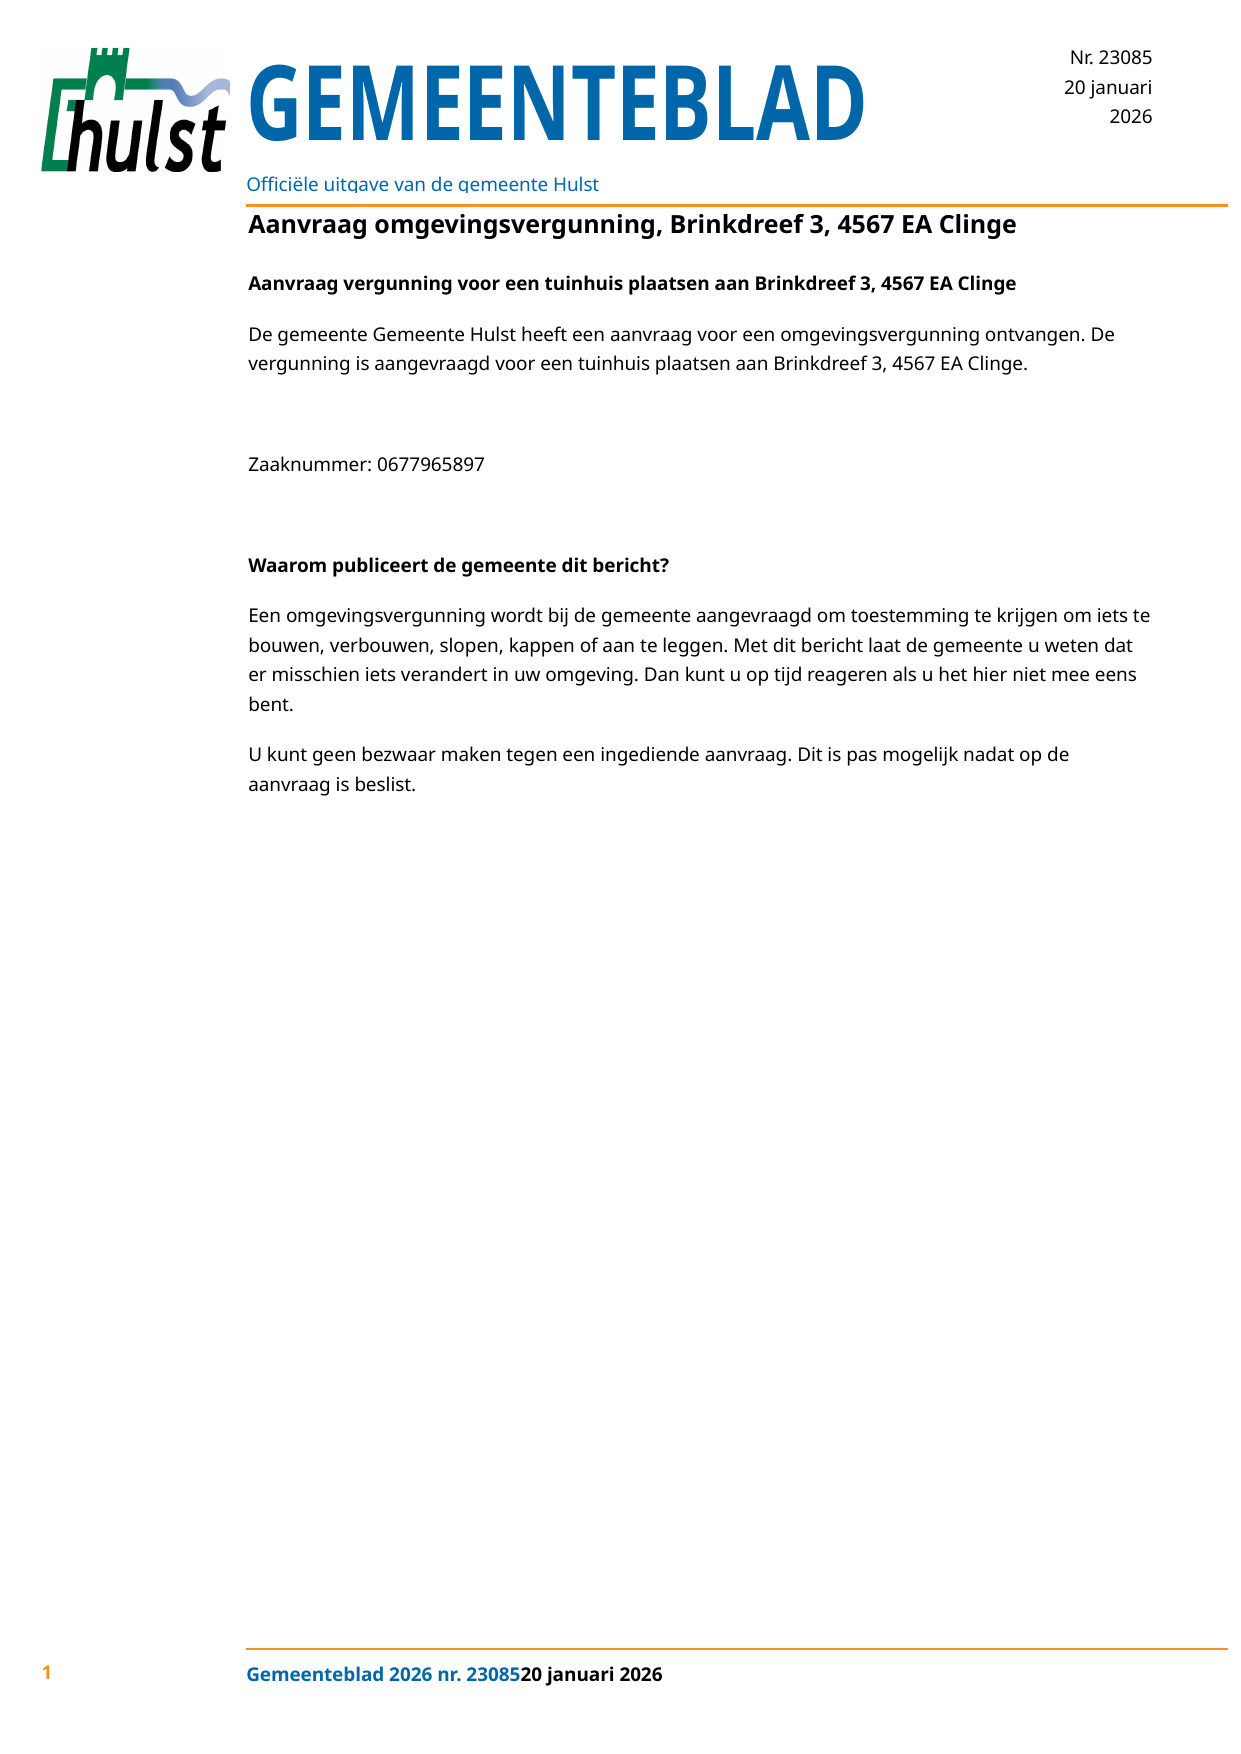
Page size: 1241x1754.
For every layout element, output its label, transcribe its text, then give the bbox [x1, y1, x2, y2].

text Zaaknummer: 0677965897 [248, 451, 1152, 477]
picture [41, 47, 231, 172]
text Aanvraag omgevingsvergunning, Brinkdreef 3, 4567 EA Clinge [248, 207, 1152, 241]
text U kunt geen bezwaar maken tegen een ingediende aanvraag. Dit is pas mogelijk nadat op de aanvraag is beslist. [248, 742, 1152, 797]
text Aanvraag vergunning voor een tuinhuis plaatsen aan Brinkdreef 3, 4567 EA Clinge [248, 270, 1152, 296]
text Een omgevingsvergunning wordt bij de gemeente aangevraagd om toestemming te krijgen om iets te bouwen, verbouwen, slopen, kappen of aan te leggen. Met dit bericht laat de gemeente u weten dat er misschien iets verandert in uw omgeving. Dan kunt u op tijd reageren als u het hier niet mee eens bent. [248, 602, 1152, 717]
text De gemeente Gemeente Hulst heeft een aanvraag voor een omgevingsvergunning ontvangen. De vergunning is aangevraagd voor een tuinhuis plaatsen aan Brinkdreef 3, 4567 EA Clinge. [248, 321, 1152, 376]
text Waarom publiceert de gemeente dit bericht? [248, 552, 1152, 578]
